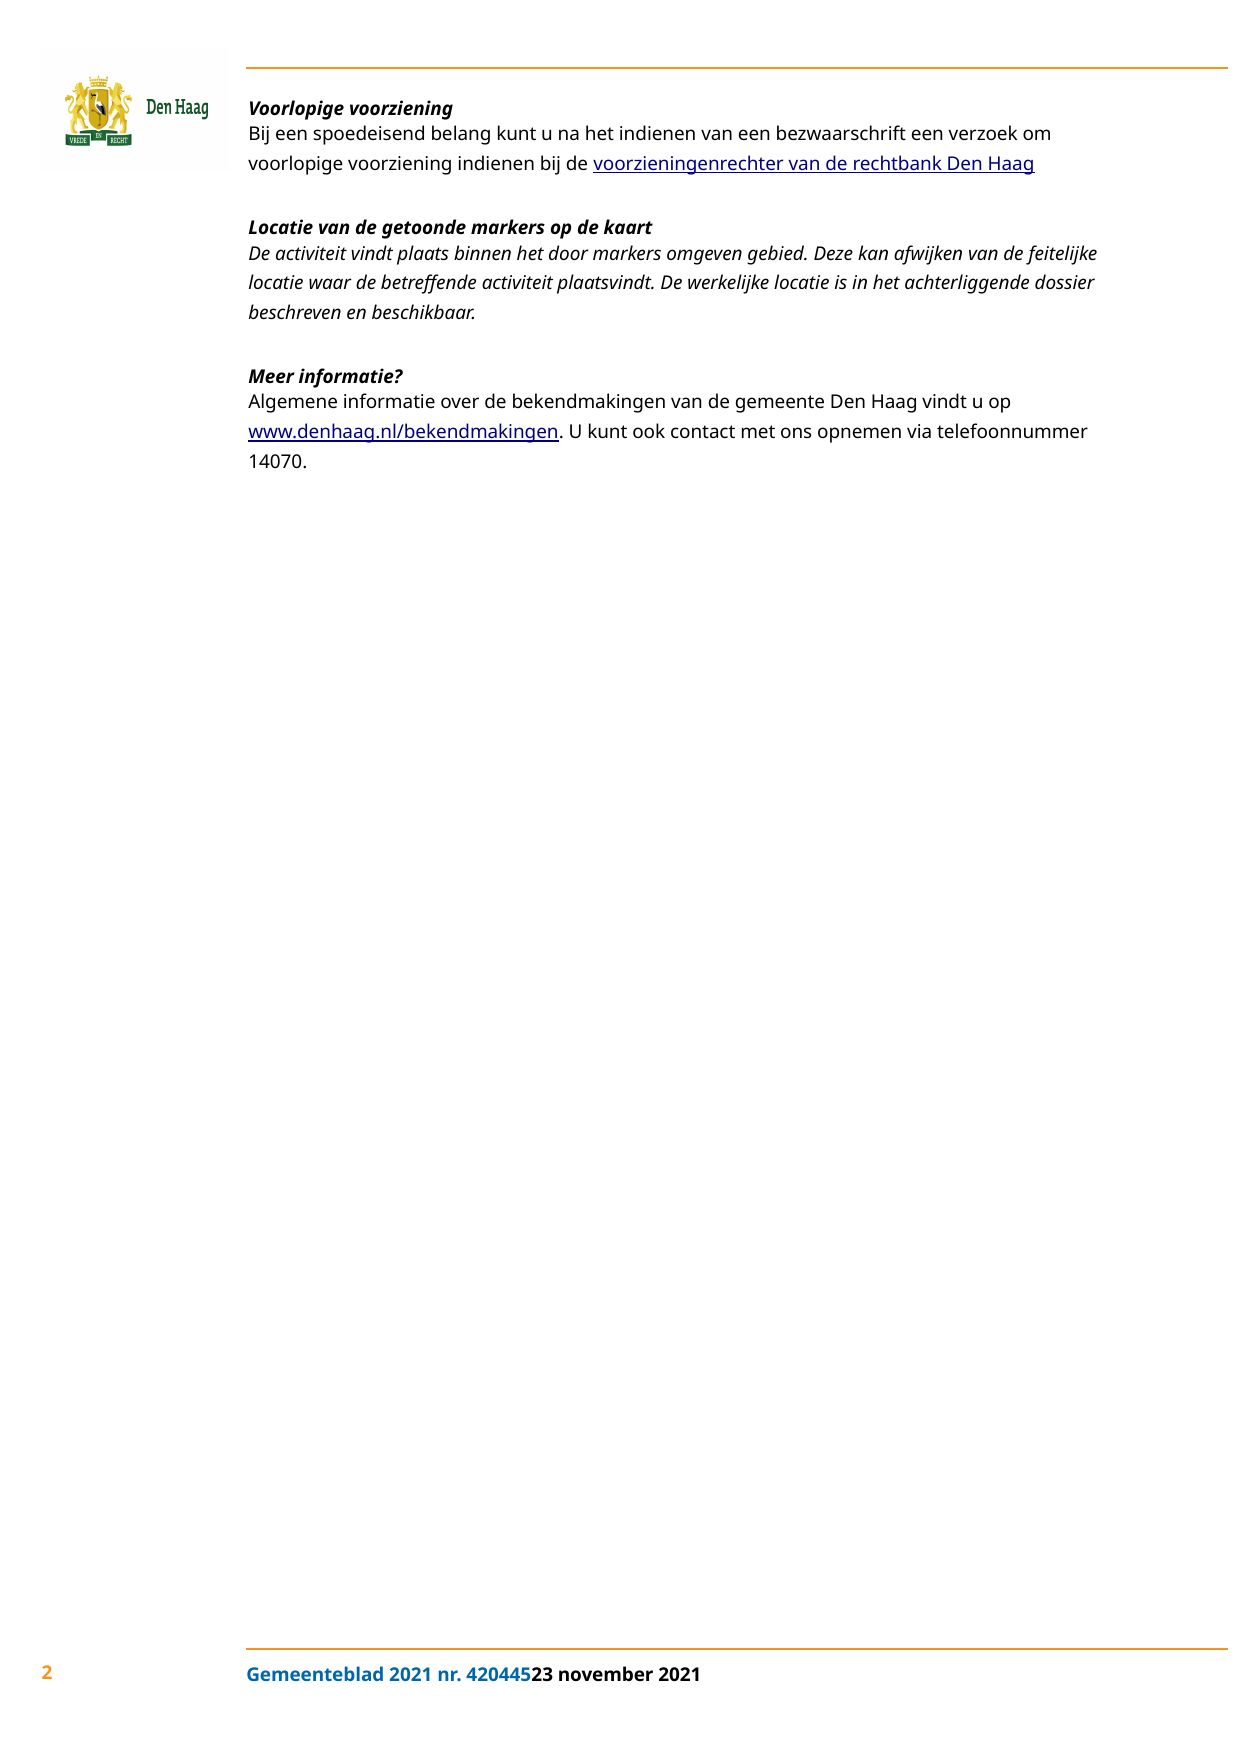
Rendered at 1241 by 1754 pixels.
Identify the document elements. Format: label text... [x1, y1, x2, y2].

text Locatie van de getoonde markers op de kaart [248, 214, 1152, 240]
text Meer informatie? [248, 363, 1152, 389]
text Bij een spoedeisend belang kunt u na het indienen van een bezwaarschrift een verzoek om voorlopige voorziening indienen bij de voorzieningenrechter van de rechtbank Den Haag [248, 121, 1152, 176]
text De activiteit vindt plaats binnen het door markers omgeven gebied. Deze kan afwijken van de feitelijke locatie waar de betreffende activiteit plaatsvindt. De werkelijke locatie is in het achterliggende dossier beschreven en beschikbaar. [248, 240, 1152, 325]
picture [41, 47, 231, 172]
text Algemene informatie over de bekendmakingen van de gemeente Den Haag vindt u op www.denhaag.nl/bekendmakingen. U kunt ook contact met ons opnemen via telefoonnummer 14070. [248, 389, 1152, 473]
text Voorlopige voorziening [248, 95, 1152, 121]
